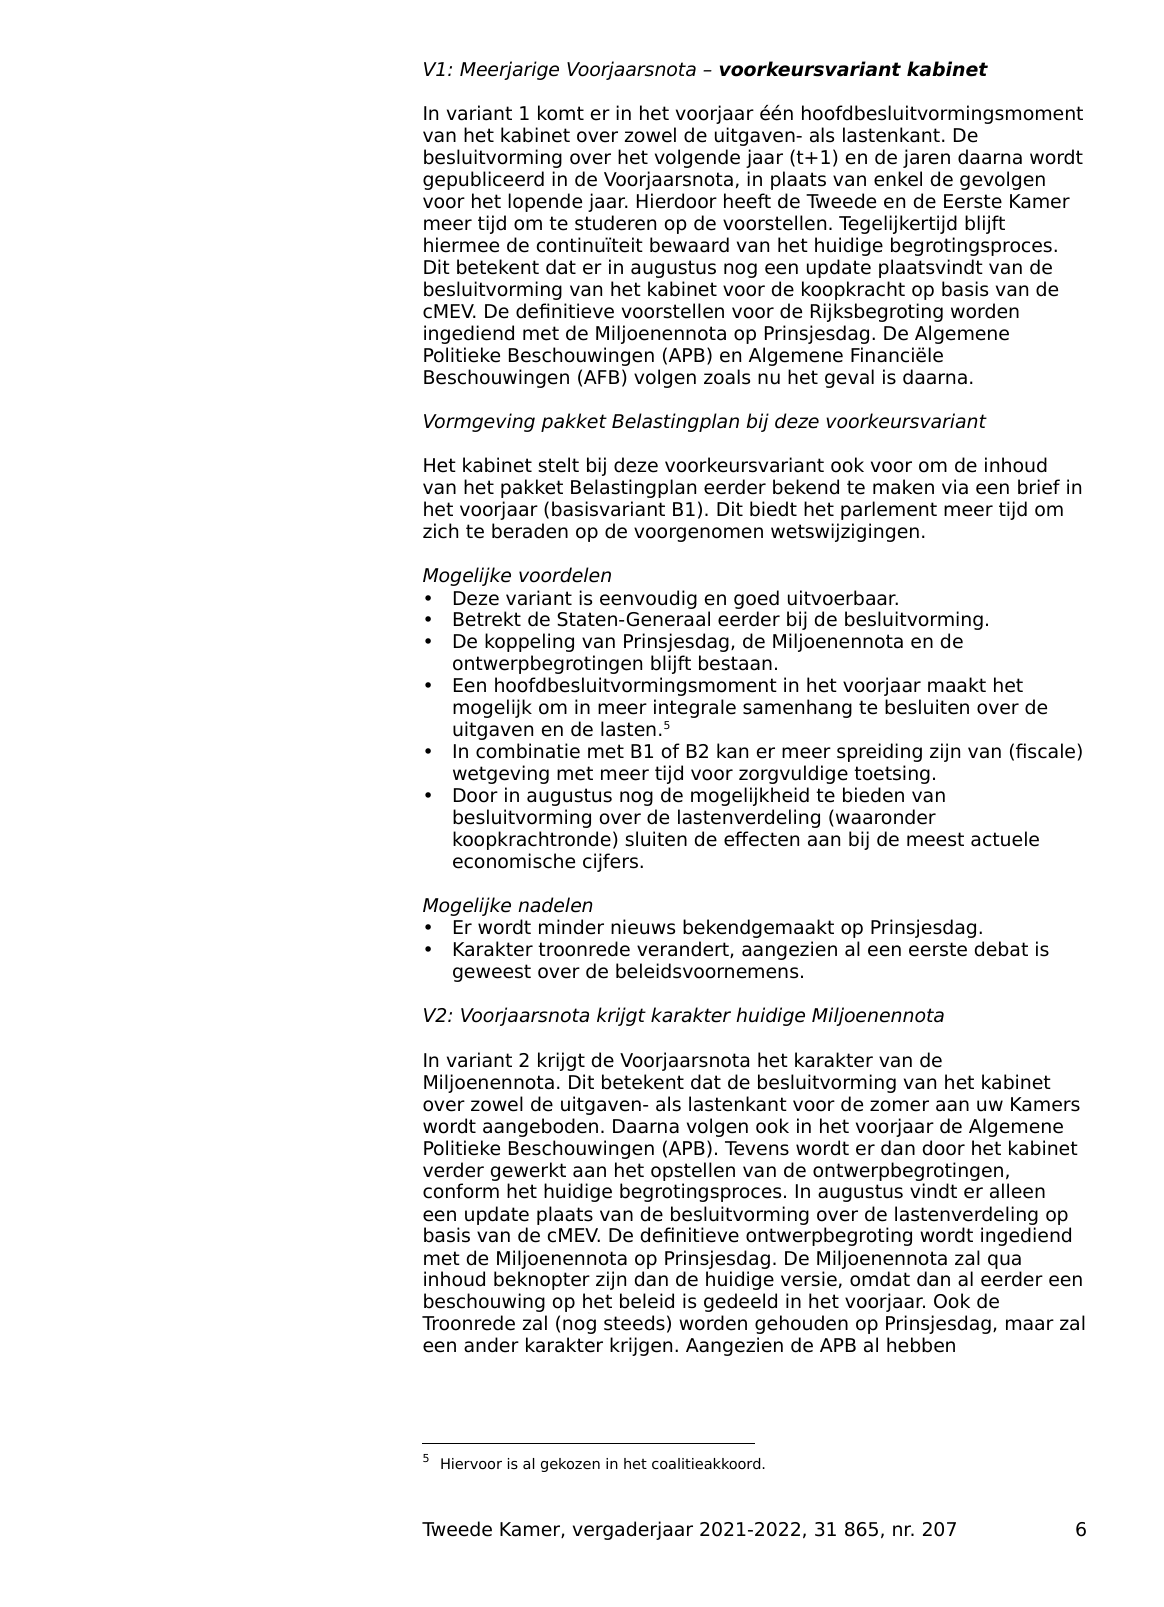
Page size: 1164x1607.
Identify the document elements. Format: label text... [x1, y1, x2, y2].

text In variant 1 komt er in het voorjaar één hoofdbesluitvormingsmoment van het kabinet over zowel de uitgaven- als lastenkant. De besluitvorming over het volgende jaar (t+1) en de jaren daarna wordt gepubliceerd in de Voorjaarsnota, in plaats van enkel de gevolgen voor het lopende jaar. Hierdoor heeft de Tweede en de Eerste Kamer meer tijd om te studeren op de voorstellen. Tegelijkertijd blijft hiermee de continuïteit bewaard van het huidige begrotingsproces. Dit betekent dat er in augustus nog een update plaatsvindt van de besluitvorming van het kabinet voor de koopkracht op basis van de cMEV. De definitieve voorstellen voor de Rijksbegroting worden ingediend met de Miljoenennota op Prinsjesdag. De Algemene Politieke Beschouwingen (APB) en Algemene Financiële Beschouwingen (AFB) volgen zoals nu het geval is daarna. [422, 103, 1087, 389]
text • Deze variant is eenvoudig en goed uitvoerbaar. [422, 587, 1087, 609]
text • In combinatie met B1 of B2 kan er meer spreiding zijn van (fiscale) wetgeving met meer tijd voor zorgvuldige toetsing. [422, 741, 1087, 785]
subtitle Mogelijke nadelen [422, 895, 1087, 917]
text Hiervoor is al gekozen in het coalitieakkoord. [422, 1452, 1087, 1474]
text • Door in augustus nog de mogelijkheid te bieden van besluitvorming over de lastenverdeling (waaronder koopkrachtronde) sluiten de effecten aan bij de meest actuele economische cijfers. [422, 785, 1087, 873]
text • Een hoofdbesluitvormingsmoment in het voorjaar maakt het mogelijk om in meer integrale samenhang te besluiten over de uitgaven en de lasten. [422, 675, 1087, 741]
subtitle Mogelijke voordelen [422, 565, 1087, 587]
text • Er wordt minder nieuws bekendgemaakt op Prinsjesdag. [422, 917, 1087, 939]
subtitle V1: Meerjarige Voorjaarsnota – voorkeursvariant kabinet [422, 59, 1087, 81]
text • De koppeling van Prinsjesdag, de Miljoenennota en de ontwerpbegrotingen blijft bestaan. [422, 631, 1087, 675]
text • Betrekt de Staten-Generaal eerder bij de besluitvorming. [422, 609, 1087, 631]
text In variant 2 krijgt de Voorjaarsnota het karakter van de Miljoenennota. Dit betekent dat de besluitvorming van het kabinet over zowel de uitgaven- als lastenkant voor de zomer aan uw Kamers wordt aangeboden. Daarna volgen ook in het voorjaar de Algemene Politieke Beschouwingen (APB). Tevens wordt er dan door het kabinet verder gewerkt aan het opstellen van de ontwerpbegrotingen, conform het huidige begrotingsproces. In augustus vindt er alleen een update plaats van de besluitvorming over de lastenverdeling op basis van de cMEV. De definitieve ontwerpbegroting wordt ingediend met de Miljoenennota op Prinsjesdag. De Miljoenennota zal qua inhoud beknopter zijn dan de huidige versie, omdat dan al eerder een beschouwing op het beleid is gedeeld in het voorjaar. Ook de Troonrede zal (nog steeds) worden gehouden op Prinsjesdag, maar zal een ander karakter krijgen. Aangezien de APB al hebben [422, 1049, 1087, 1357]
subtitle Vormgeving pakket Belastingplan bij deze voorkeursvariant [422, 411, 1087, 433]
text Het kabinet stelt bij deze voorkeursvariant ook voor om de inhoud van het pakket Belastingplan eerder bekend te maken via een brief in het voorjaar (basisvariant B1). Dit biedt het parlement meer tijd om zich te beraden op de voorgenomen wetswijzigingen. [422, 455, 1087, 543]
text • Karakter troonrede verandert, aangezien al een eerste debat is geweest over de beleidsvoornemens. [422, 939, 1087, 983]
subtitle V2: Voorjaarsnota krijgt karakter huidige Miljoenennota [422, 1005, 1087, 1027]
